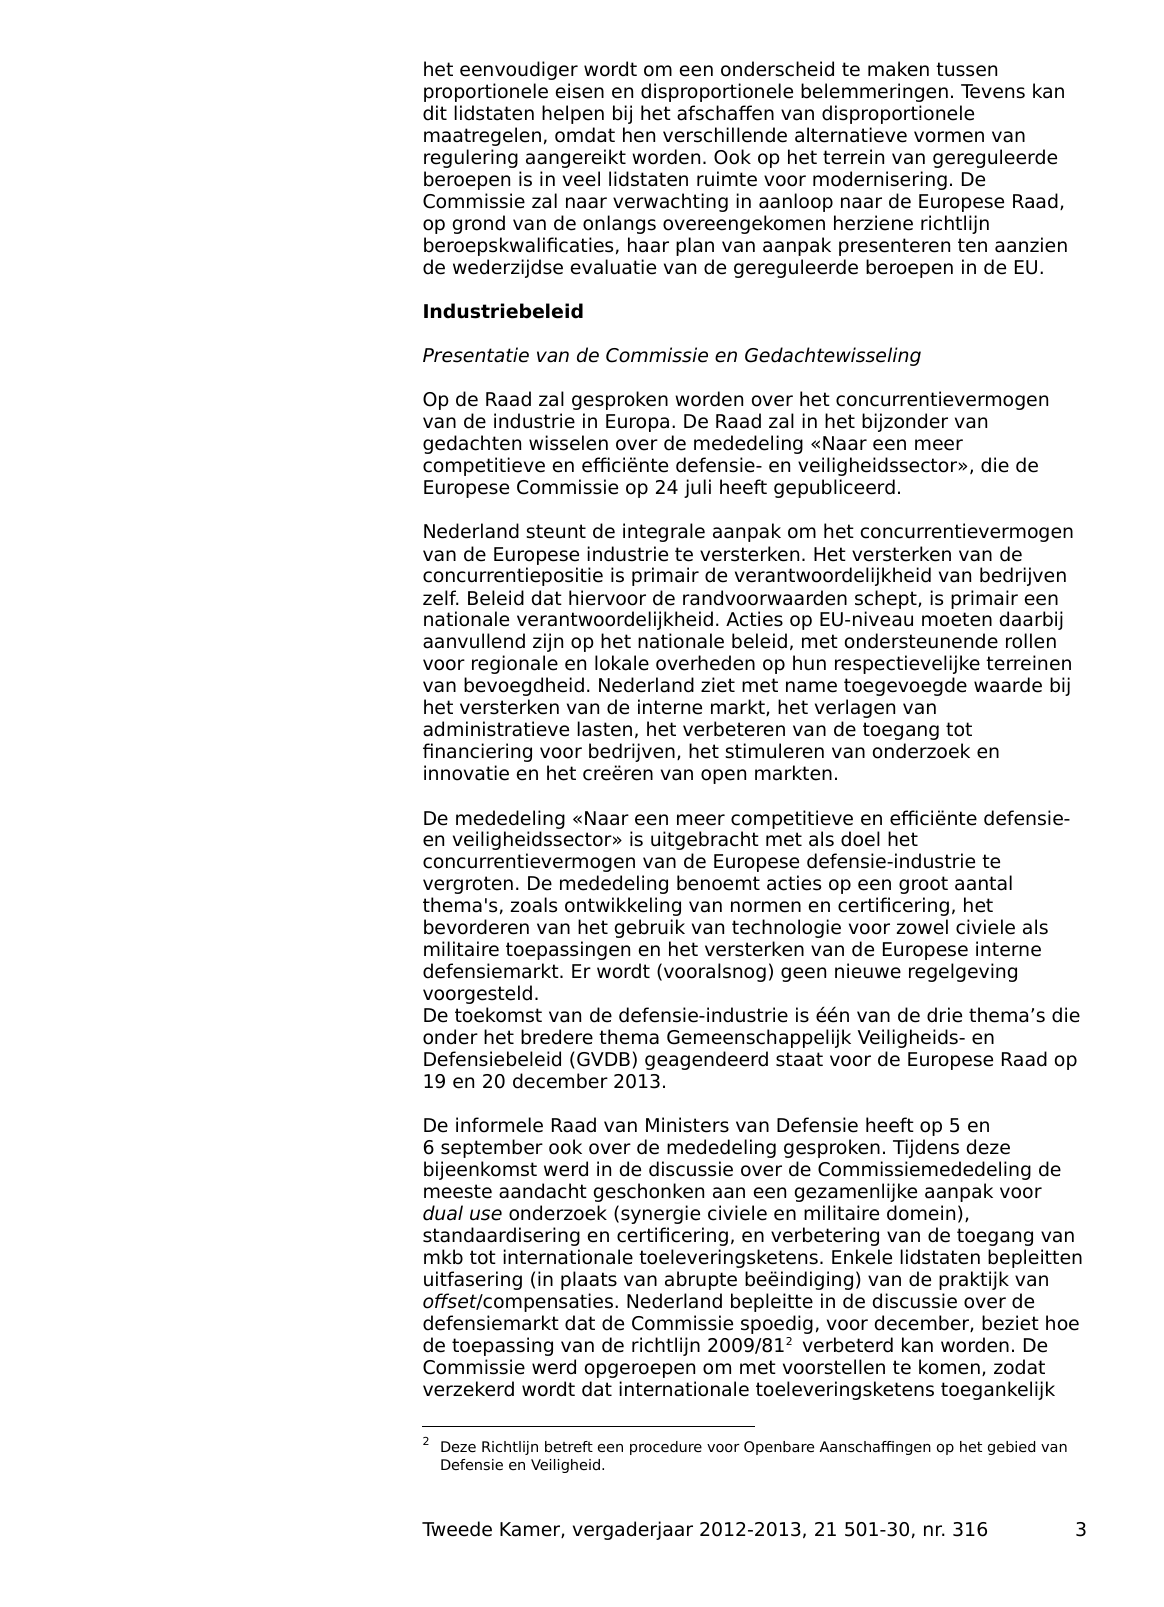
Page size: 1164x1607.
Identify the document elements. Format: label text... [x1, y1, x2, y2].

subtitle Industriebeleid [422, 301, 1087, 323]
text De informele Raad van Ministers van Defensie heeft op 5 en 6 september ook over de mededeling gesproken. Tijdens deze bijeenkomst werd in de discussie over de Commissiemededeling de meeste aandacht geschonken aan een gezamenlijke aanpak voor dual use onderzoek (synergie civiele en militaire domein), standaardisering en certificering, en verbetering van de toegang van mkb tot internationale toeleveringsketens. Enkele lidstaten bepleitten uitfasering (in plaats van abrupte beëindiging) van de praktijk van offset/compensaties. Nederland bepleitte in de discussie over de defensiemarkt dat de Commissie spoedig, voor december, beziet hoe de toepassing van de richtlijn 2009/81 verbeterd kan worden. De Commissie werd opgeroepen om met voorstellen te komen, zodat verzekerd wordt dat internationale toeleveringsketens toegankelijk [422, 1115, 1087, 1401]
subtitle Presentatie van de Commissie en Gedachtewisseling [422, 345, 1087, 367]
text Nederland steunt de integrale aanpak om het concurrentievermogen van de Europese industrie te versterken. Het versterken van de concurrentiepositie is primair de verantwoordelijkheid van bedrijven zelf. Beleid dat hiervoor de randvoorwaarden schept, is primair een nationale verantwoordelijkheid. Acties op EU-niveau moeten daarbij aanvullend zijn op het nationale beleid, met ondersteunende rollen voor regionale en lokale overheden op hun respectievelijke terreinen van bevoegdheid. Nederland ziet met name toegevoegde waarde bij het versterken van de interne markt, het verlagen van administratieve lasten, het verbeteren van de toegang tot financiering voor bedrijven, het stimuleren van onderzoek en innovatie en het creëren van open markten. [422, 521, 1087, 785]
text het eenvoudiger wordt om een onderscheid te maken tussen proportionele eisen en disproportionele belemmeringen. Tevens kan dit lidstaten helpen bij het afschaffen van disproportionele maatregelen, omdat hen verschillende alternatieve vormen van regulering aangereikt worden. Ook op het terrein van gereguleerde beroepen is in veel lidstaten ruimte voor modernisering. De Commissie zal naar verwachting in aanloop naar de Europese Raad, op grond van de onlangs overeengekomen herziene richtlijn beroepskwalificaties, haar plan van aanpak presenteren ten aanzien de wederzijdse evaluatie van de gereguleerde beroepen in de EU. [422, 59, 1087, 279]
text De mededeling «Naar een meer competitieve en efficiënte defensie- en veiligheidssector» is uitgebracht met als doel het concurrentievermogen van de Europese defensie-industrie te vergroten. De mededeling benoemt acties op een groot aantal thema's, zoals ontwikkeling van normen en certificering, het bevorderen van het gebruik van technologie voor zowel civiele als militaire toepassingen en het versterken van de Europese interne defensiemarkt. Er wordt (vooralsnog) geen nieuwe regelgeving voorgesteld. [422, 807, 1087, 1005]
text De toekomst van de defensie-industrie is één van de drie thema’s die onder het bredere thema Gemeenschappelijk Veiligheids- en Defensiebeleid (GVDB) geagendeerd staat voor de Europese Raad op 19 en 20 december 2013. [422, 1005, 1087, 1093]
text Deze Richtlijn betreft een procedure voor Openbare Aanschaffingen op het gebied van Defensie en Veiligheid. [422, 1435, 1087, 1474]
text Op de Raad zal gesproken worden over het concurrentievermogen van de industrie in Europa. De Raad zal in het bijzonder van gedachten wisselen over de mededeling «Naar een meer competitieve en efficiënte defensie- en veiligheidssector», die de Europese Commissie op 24 juli heeft gepubliceerd. [422, 389, 1087, 499]
